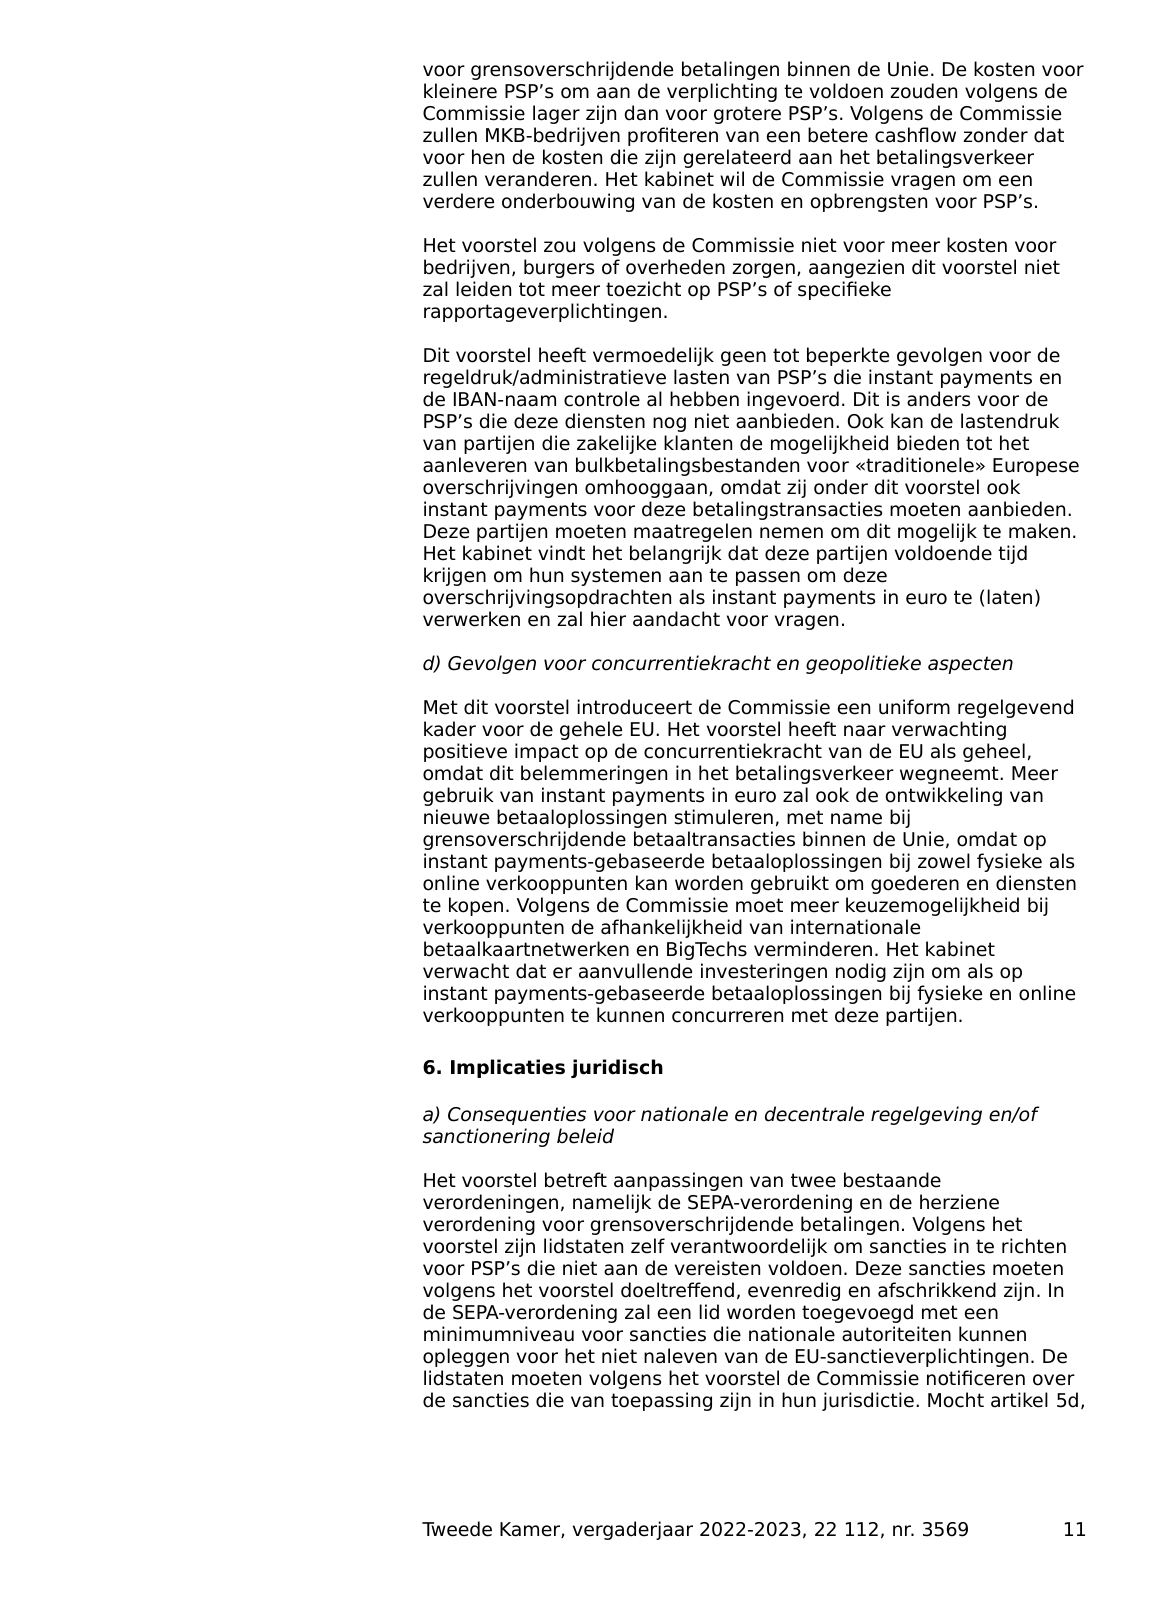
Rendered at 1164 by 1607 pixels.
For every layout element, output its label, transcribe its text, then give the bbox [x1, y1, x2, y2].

subtitle a) Consequenties voor nationale en decentrale regelgeving en/of sanctionering beleid [422, 1104, 1087, 1148]
text Met dit voorstel introduceert de Commissie een uniform regelgevend kader voor de gehele EU. Het voorstel heeft naar verwachting positieve impact op de concurrentiekracht van de EU als geheel, omdat dit belemmeringen in het betalingsverkeer wegneemt. Meer gebruik van instant payments in euro zal ook de ontwikkeling van nieuwe betaaloplossingen stimuleren, met name bij grensoverschrijdende betaaltransacties binnen de Unie, omdat op instant payments-gebaseerde betaaloplossingen bij zowel fysieke als online verkooppunten kan worden gebruikt om goederen en diensten te kopen. Volgens de Commissie moet meer keuzemogelijkheid bij verkooppunten de afhankelijkheid van internationale betaalkaartnetwerken en BigTechs verminderen. Het kabinet verwacht dat er aanvullende investeringen nodig zijn om als op instant payments-gebaseerde betaaloplossingen bij fysieke en online verkooppunten te kunnen concurreren met deze partijen. [422, 697, 1087, 1027]
subtitle 6. Implicaties juridisch [422, 1057, 1087, 1079]
subtitle d) Gevolgen voor concurrentiekracht en geopolitieke aspecten [422, 653, 1087, 675]
text Het voorstel zou volgens de Commissie niet voor meer kosten voor bedrijven, burgers of overheden zorgen, aangezien dit voorstel niet zal leiden tot meer toezicht op PSP’s of specifieke rapportageverplichtingen. [422, 235, 1087, 323]
text voor grensoverschrijdende betalingen binnen de Unie. De kosten voor kleinere PSP’s om aan de verplichting te voldoen zouden volgens de Commissie lager zijn dan voor grotere PSP’s. Volgens de Commissie zullen MKB-bedrijven profiteren van een betere cashflow zonder dat voor hen de kosten die zijn gerelateerd aan het betalingsverkeer zullen veranderen. Het kabinet wil de Commissie vragen om een verdere onderbouwing van de kosten en opbrengsten voor PSP’s. [422, 59, 1087, 213]
text Het voorstel betreft aanpassingen van twee bestaande verordeningen, namelijk de SEPA-verordening en de herziene verordening voor grensoverschrijdende betalingen. Volgens het voorstel zijn lidstaten zelf verantwoordelijk om sancties in te richten voor PSP’s die niet aan de vereisten voldoen. Deze sancties moeten volgens het voorstel doeltreffend, evenredig en afschrikkend zijn. In de SEPA-verordening zal een lid worden toegevoegd met een minimumniveau voor sancties die nationale autoriteiten kunnen opleggen voor het niet naleven van de EU-sanctieverplichtingen. De lidstaten moeten volgens het voorstel de Commissie notificeren over de sancties die van toepassing zijn in hun jurisdictie. Mocht artikel 5d, [422, 1170, 1087, 1412]
text Dit voorstel heeft vermoedelijk geen tot beperkte gevolgen voor de regeldruk/administratieve lasten van PSP’s die instant payments en de IBAN-naam controle al hebben ingevoerd. Dit is anders voor de PSP’s die deze diensten nog niet aanbieden. Ook kan de lastendruk van partijen die zakelijke klanten de mogelijkheid bieden tot het aanleveren van bulkbetalingsbestanden voor «traditionele» Europese overschrijvingen omhooggaan, omdat zij onder dit voorstel ook instant payments voor deze betalingstransacties moeten aanbieden. Deze partijen moeten maatregelen nemen om dit mogelijk te maken. Het kabinet vindt het belangrijk dat deze partijen voldoende tijd krijgen om hun systemen aan te passen om deze overschrijvingsopdrachten als instant payments in euro te (laten) verwerken en zal hier aandacht voor vragen. [422, 345, 1087, 631]
